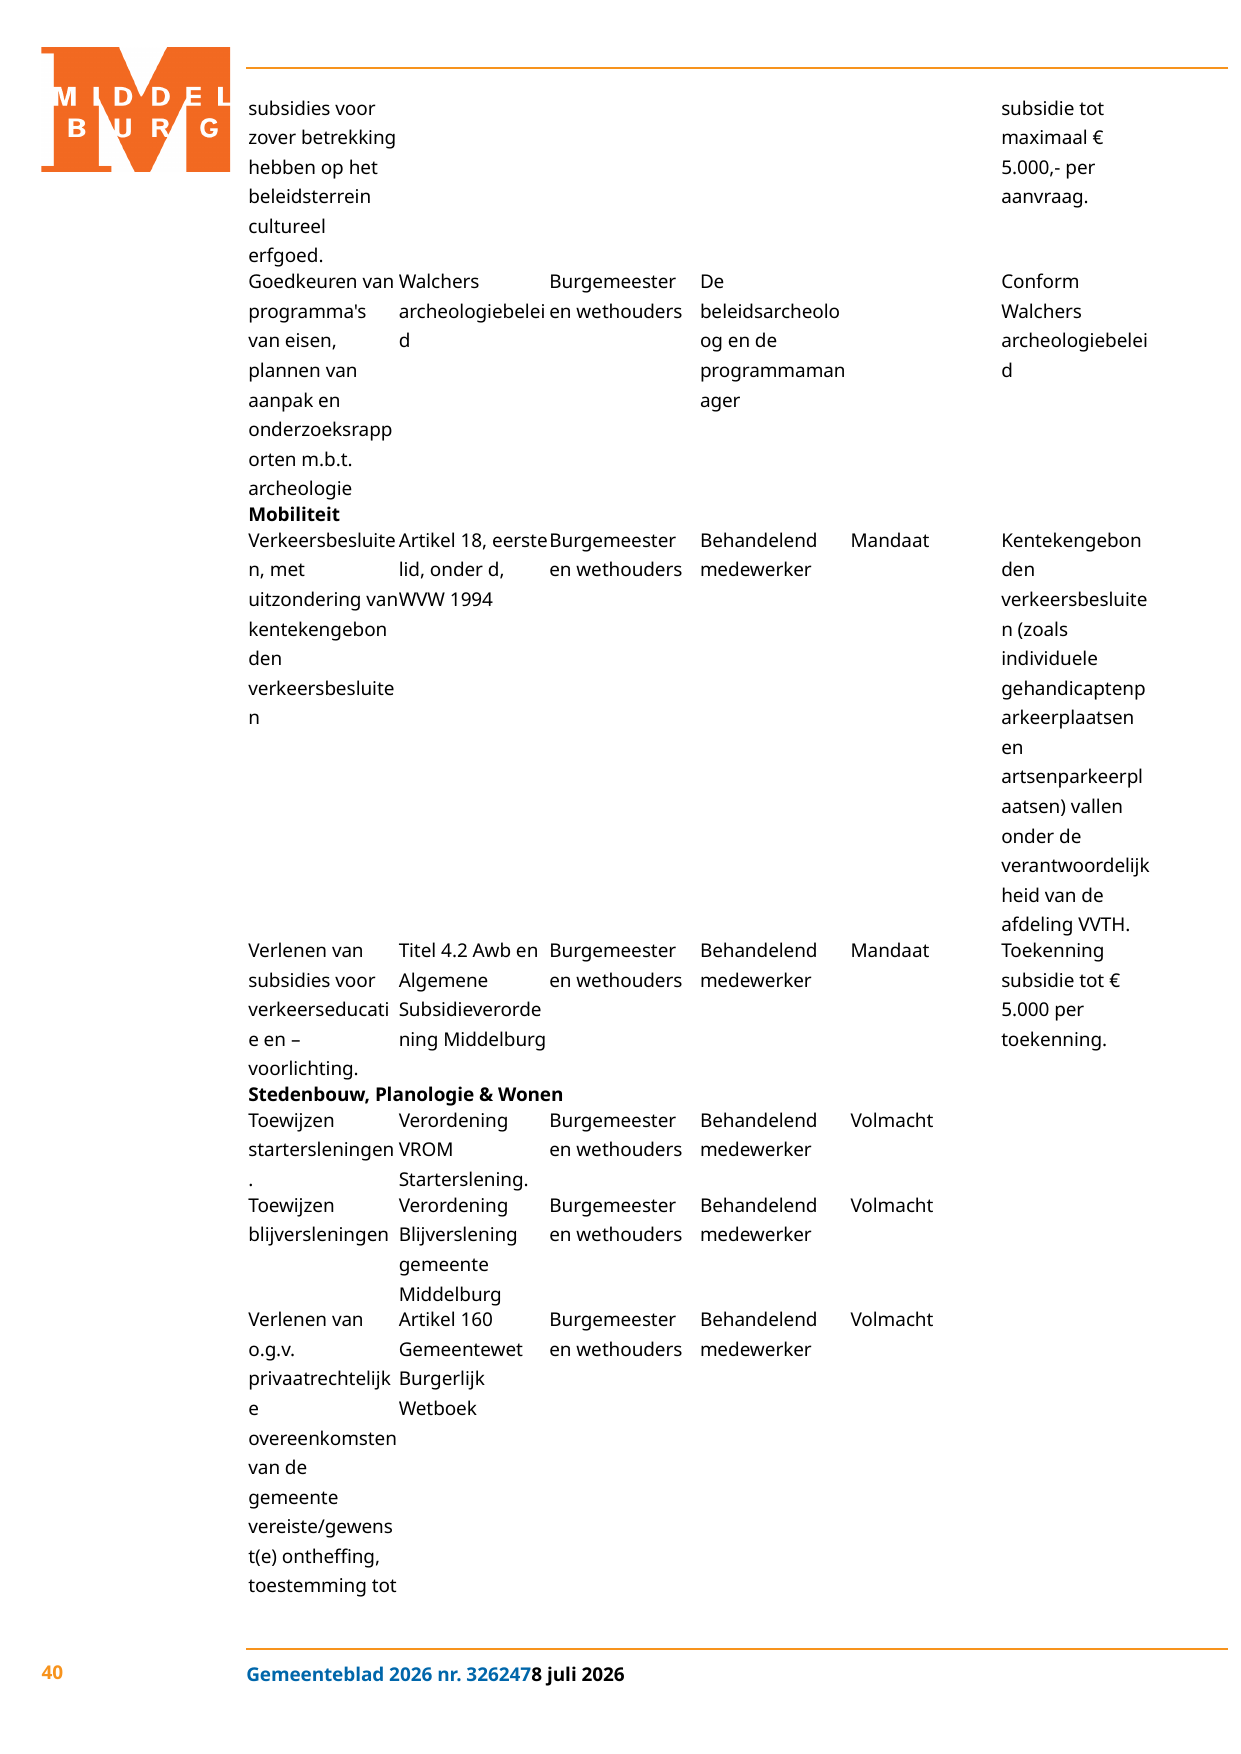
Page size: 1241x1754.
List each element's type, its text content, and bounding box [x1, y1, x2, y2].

table_cell [1001, 1306, 1152, 1598]
table_cell [399, 95, 549, 268]
table_cell Artikel 18, eerste lid, onder d, WVW 1994 [399, 527, 549, 937]
table_cell Burgemeester en wethouders [549, 1306, 700, 1598]
table_cell Behandelend medewerker [700, 1306, 850, 1598]
table_cell Goedkeuren van programma's van eisen, plannen van aanpak en onderzoeksrapporten m.b.t. archeologie [248, 269, 398, 501]
table_cell Burgemeester en wethouders [549, 527, 700, 937]
table_cell Conform Walchers archeologiebeleid [1001, 269, 1152, 501]
table_cell [549, 95, 700, 268]
table_cell subsidie tot maximaal € 5.000,- per aanvraag. [1001, 95, 1152, 268]
table_cell Behandelend medewerker [700, 1107, 850, 1192]
table_cell Toewijzen startersleningen. [248, 1107, 398, 1192]
table_cell Behandelend medewerker [700, 527, 850, 937]
table_cell [1001, 1192, 1152, 1306]
table_cell De beleidsarcheoloog en de programmamanager [700, 269, 850, 501]
table_cell subsidies voor zover betrekking hebben op het beleidsterrein cultureel erfgoed. [248, 95, 398, 268]
table_cell Burgemeester en wethouders [549, 937, 700, 1081]
table_cell Titel 4.2 Awb en Algemene Subsidieverordening Middelburg [399, 937, 549, 1081]
table_cell Volmacht [850, 1306, 1001, 1598]
table_cell Burgemeester en wethouders [549, 269, 700, 501]
table_cell [850, 95, 1001, 268]
table_cell Behandelend medewerker [700, 937, 850, 1081]
table_cell Mandaat [850, 937, 1001, 1081]
table_cell Mobiliteit [248, 501, 1152, 527]
table_cell Mandaat [850, 527, 1001, 937]
table_cell [700, 95, 850, 268]
table_cell [850, 269, 1001, 501]
table_cell Burgemeester en wethouders [549, 1192, 700, 1306]
picture [41, 47, 231, 172]
table_cell Verordening Blijverslening gemeente Middelburg [399, 1192, 549, 1306]
table_cell Verlenen van subsidies voor verkeerseducatie en –voorlichting. [248, 937, 398, 1081]
table_cell Behandelend medewerker [700, 1192, 850, 1306]
table_cell Toewijzen blijversleningen [248, 1192, 398, 1306]
table_cell Toekenning subsidie tot € 5.000 per toekenning. [1001, 937, 1152, 1081]
table_cell Stedenbouw, Planologie & Wonen [248, 1081, 1152, 1107]
table_cell Verordening VROM Starterslening. [399, 1107, 549, 1192]
table_cell Volmacht [850, 1192, 1001, 1306]
table_cell Kentekengebonden verkeersbesluiten (zoals individuele gehandicaptenparkeerplaatsen en artsenparkeerplaatsen) vallen onder de verantwoordelijkheid van de afdeling VVTH. [1001, 527, 1152, 937]
table_cell Volmacht [850, 1107, 1001, 1192]
table_cell Artikel 160 Gemeentewet Burgerlijk Wetboek [399, 1306, 549, 1598]
table_cell Verlenen van o.g.v. privaatrechtelijke overeenkomsten van de gemeente vereiste/gewenst(e) ontheffing, toestemming tot [248, 1306, 398, 1598]
table_cell [1001, 1107, 1152, 1192]
table_cell Walchers archeologiebeleid [399, 269, 549, 501]
table_cell Verkeersbesluiten, met uitzondering van kentekengebonden verkeersbesluiten [248, 527, 398, 937]
table_cell Burgemeester en wethouders [549, 1107, 700, 1192]
